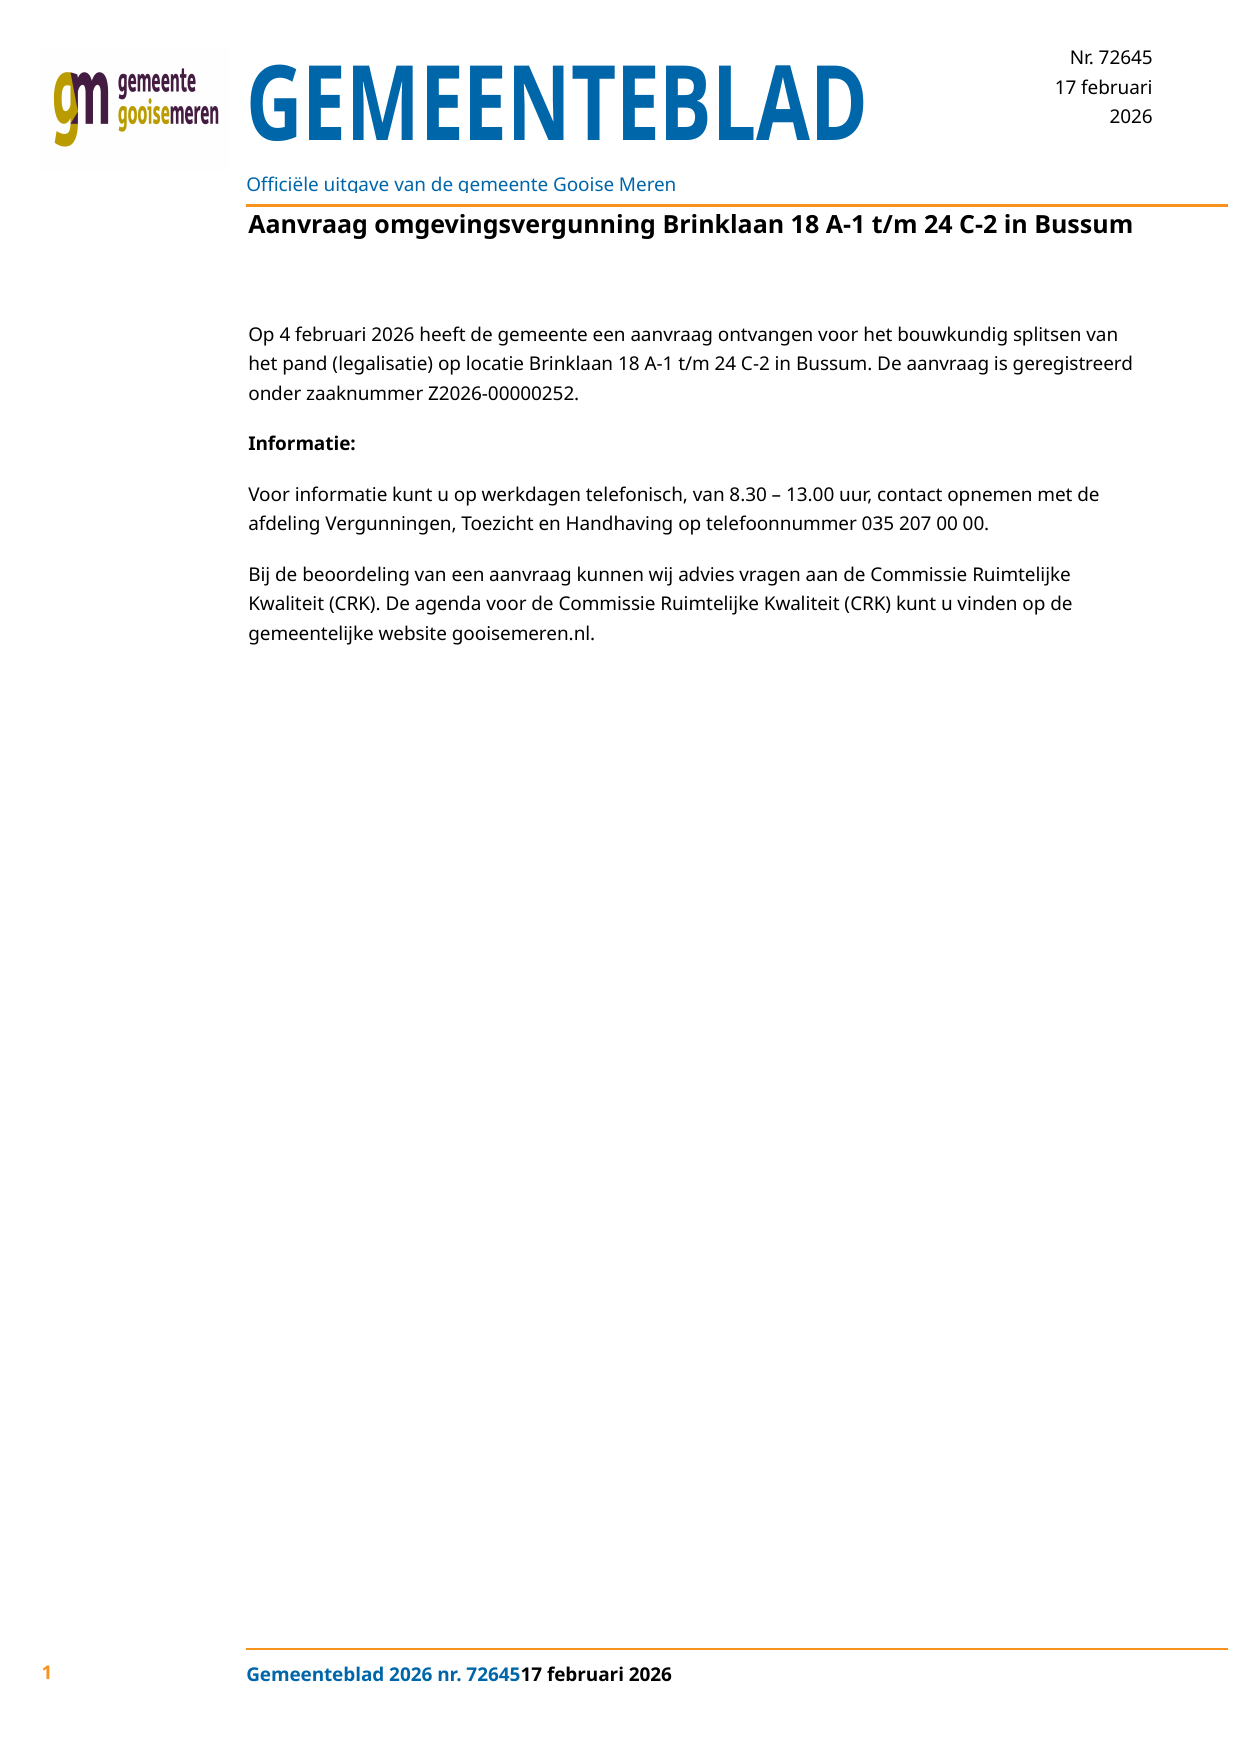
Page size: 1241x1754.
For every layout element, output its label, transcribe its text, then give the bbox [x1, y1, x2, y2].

text Op 4 februari 2026 heeft de gemeente een aanvraag ontvangen voor het bouwkundig splitsen van het pand (legalisatie) op locatie Brinklaan 18 A-1 t/m 24 C-2 in Bussum. De aanvraag is geregistreerd onder zaaknummer Z2026-00000252. [248, 321, 1152, 406]
text Bij de beoordeling van een aanvraag kunnen wij advies vragen aan de Commissie Ruimtelijke Kwaliteit (CRK). De agenda voor de Commissie Ruimtelijke Kwaliteit (CRK) kunt u vinden op de gemeentelijke website gooisemeren.nl. [248, 561, 1152, 646]
picture [41, 47, 231, 172]
text Voor informatie kunt u op werkdagen telefonisch, van 8.30 – 13.00 uur, contact opnemen met de afdeling Vergunningen, Toezicht en Handhaving op telefoonnummer 035 207 00 00. [248, 481, 1152, 536]
text Informatie: [248, 430, 1152, 456]
text Aanvraag omgevingsvergunning Brinklaan 18 A-1 t/m 24 C-2 in Bussum [248, 207, 1152, 241]
